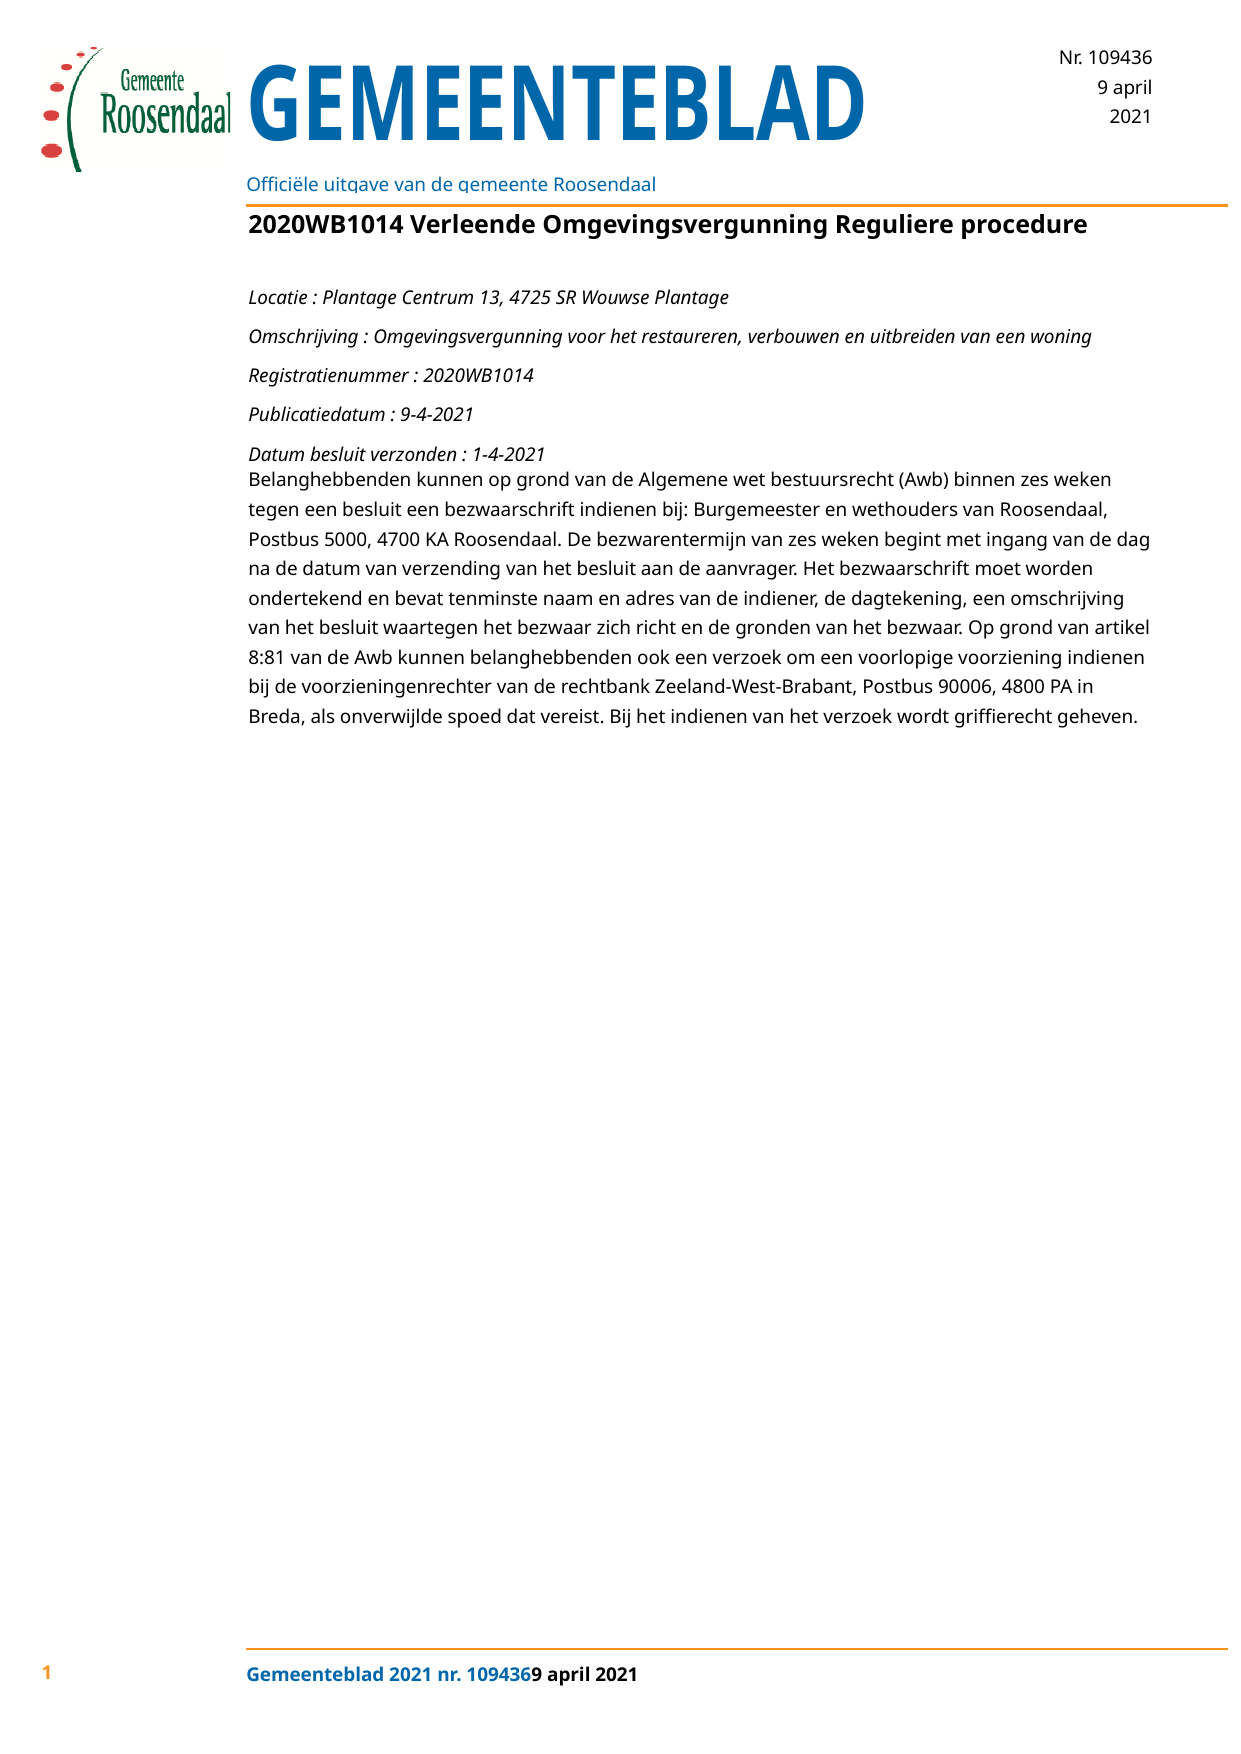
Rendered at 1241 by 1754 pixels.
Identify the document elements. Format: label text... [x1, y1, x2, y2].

text Omschrijving : Omgevingsvergunning voor het restaureren, verbouwen en uitbreiden van een woning [248, 323, 1152, 349]
text Belanghebbenden kunnen op grond van de Algemene wet bestuursrecht (Awb) binnen zes weken tegen een besluit een bezwaarschrift indienen bij: Burgemeester en wethouders van Roosendaal, Postbus 5000, 4700 KA Roosendaal. De bezwarentermijn van zes weken begint met ingang van de dag na de datum van verzending van het besluit aan de aanvrager. Het bezwaarschrift moet worden ondertekend en bevat tenminste naam en adres van de indiener, de dagtekening, een omschrijving van het besluit waartegen het bezwaar zich richt en de gronden van het bezwaar. Op grond van artikel 8:81 van de Awb kunnen belanghebbenden ook een verzoek om een voorlopige voorziening indienen bij de voorzieningenrechter van de rechtbank Zeeland-West-Brabant, Postbus 90006, 4800 PA in Breda, als onverwijlde spoed dat vereist. Bij het indienen van het verzoek wordt griffierecht geheven. [248, 467, 1152, 729]
picture [41, 47, 231, 172]
text Locatie : Plantage Centrum 13, 4725 SR Wouwse Plantage [248, 284, 1152, 309]
text Publicatiedatum : 9-4-2021 [248, 402, 1152, 427]
text Datum besluit verzonden : 1-4-2021 [248, 441, 1152, 467]
text 2020WB1014 Verleende Omgevingsvergunning Reguliere procedure [248, 207, 1152, 241]
text Registratienummer : 2020WB1014 [248, 362, 1152, 388]
